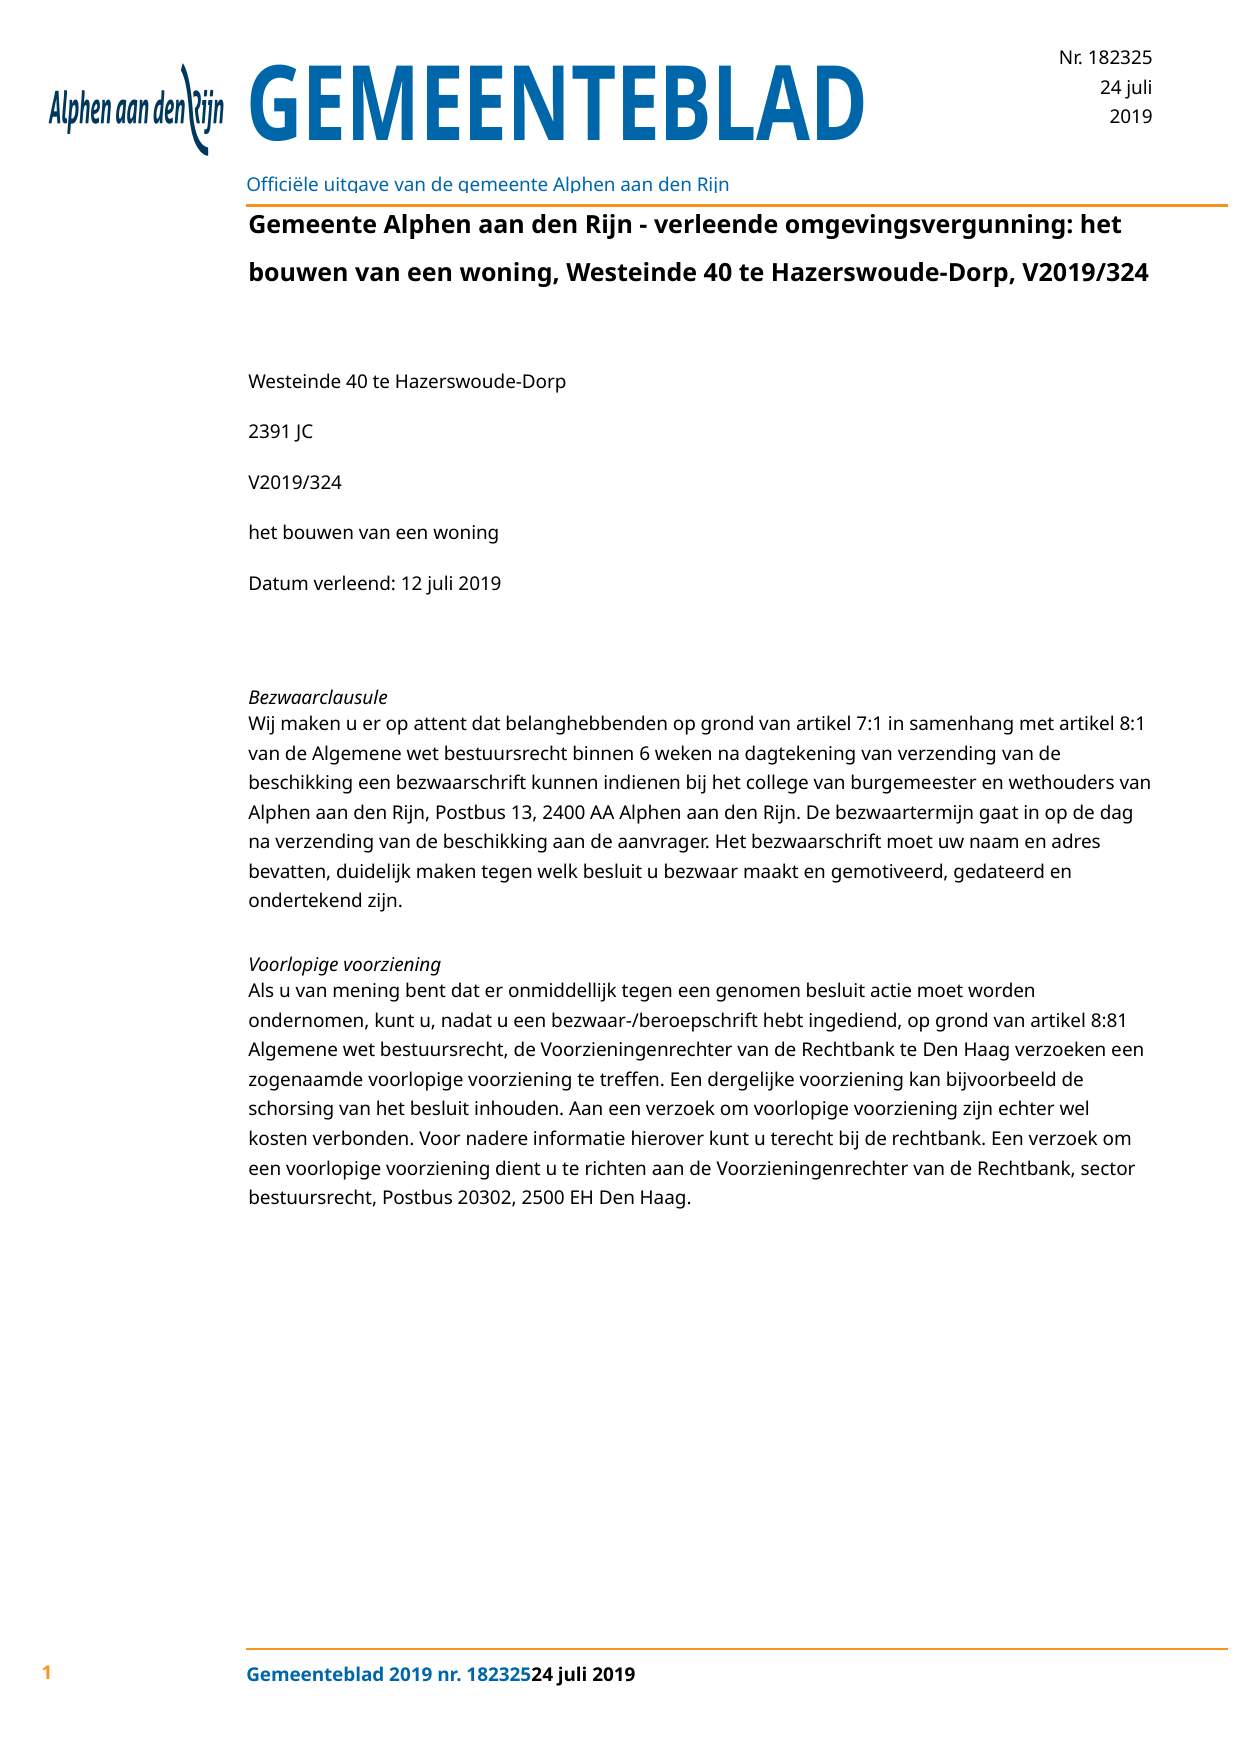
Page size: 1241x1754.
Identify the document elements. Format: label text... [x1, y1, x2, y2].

text Westeinde 40 te Hazerswoude-Dorp [248, 368, 1152, 394]
text Datum verleend: 12 juli 2019 [248, 570, 1152, 596]
text V2019/324 [248, 469, 1152, 495]
text Als u van mening bent dat er onmiddellijk tegen een genomen besluit actie moet worden ondernomen, kunt u, nadat u een bezwaar-/beroepschrift hebt ingediend, op grond van artikel 8:81 Algemene wet bestuursrecht, de Voorzieningenrechter van de Rechtbank te Den Haag verzoeken een zogenaamde voorlopige voorziening te treffen. Een dergelijke voorziening kan bijvoorbeeld de schorsing van het besluit inhouden. Aan een verzoek om voorlopige voorziening zijn echter wel kosten verbonden. Voor nadere informatie hierover kunt u terecht bij de rechtbank. Een verzoek om een voorlopige voorziening dient u te richten aan de Voorzieningenrechter van de Rechtbank, sector bestuursrecht, Postbus 20302, 2500 EH Den Haag. [248, 977, 1152, 1210]
text Voorlopige voorziening [248, 952, 1152, 977]
picture [41, 47, 231, 172]
text Bezwaarclausule [248, 684, 1152, 710]
text Wij maken u er op attent dat belanghebbenden op grond van artikel 7:1 in samenhang met artikel 8:1 van de Algemene wet bestuursrecht binnen 6 weken na dagtekening van verzending van de beschikking een bezwaarschrift kunnen indienen bij het college van burgemeester en wethouders van Alphen aan den Rijn, Postbus 13, 2400 AA Alphen aan den Rijn. De bezwaartermijn gaat in op de dag na verzending van de beschikking aan de aanvrager. Het bezwaarschrift moet uw naam en adres bevatten, duidelijk maken tegen welk besluit u bezwaar maakt en gemotiveerd, gedateerd en ondertekend zijn. [248, 710, 1152, 913]
text Gemeente Alphen aan den Rijn - verleende omgevingsvergunning: het bouwen van een woning, Westeinde 40 te Hazerswoude-Dorp, V2019/324 [248, 207, 1152, 288]
text 2391 JC [248, 419, 1152, 444]
text het bouwen van een woning [248, 519, 1152, 545]
